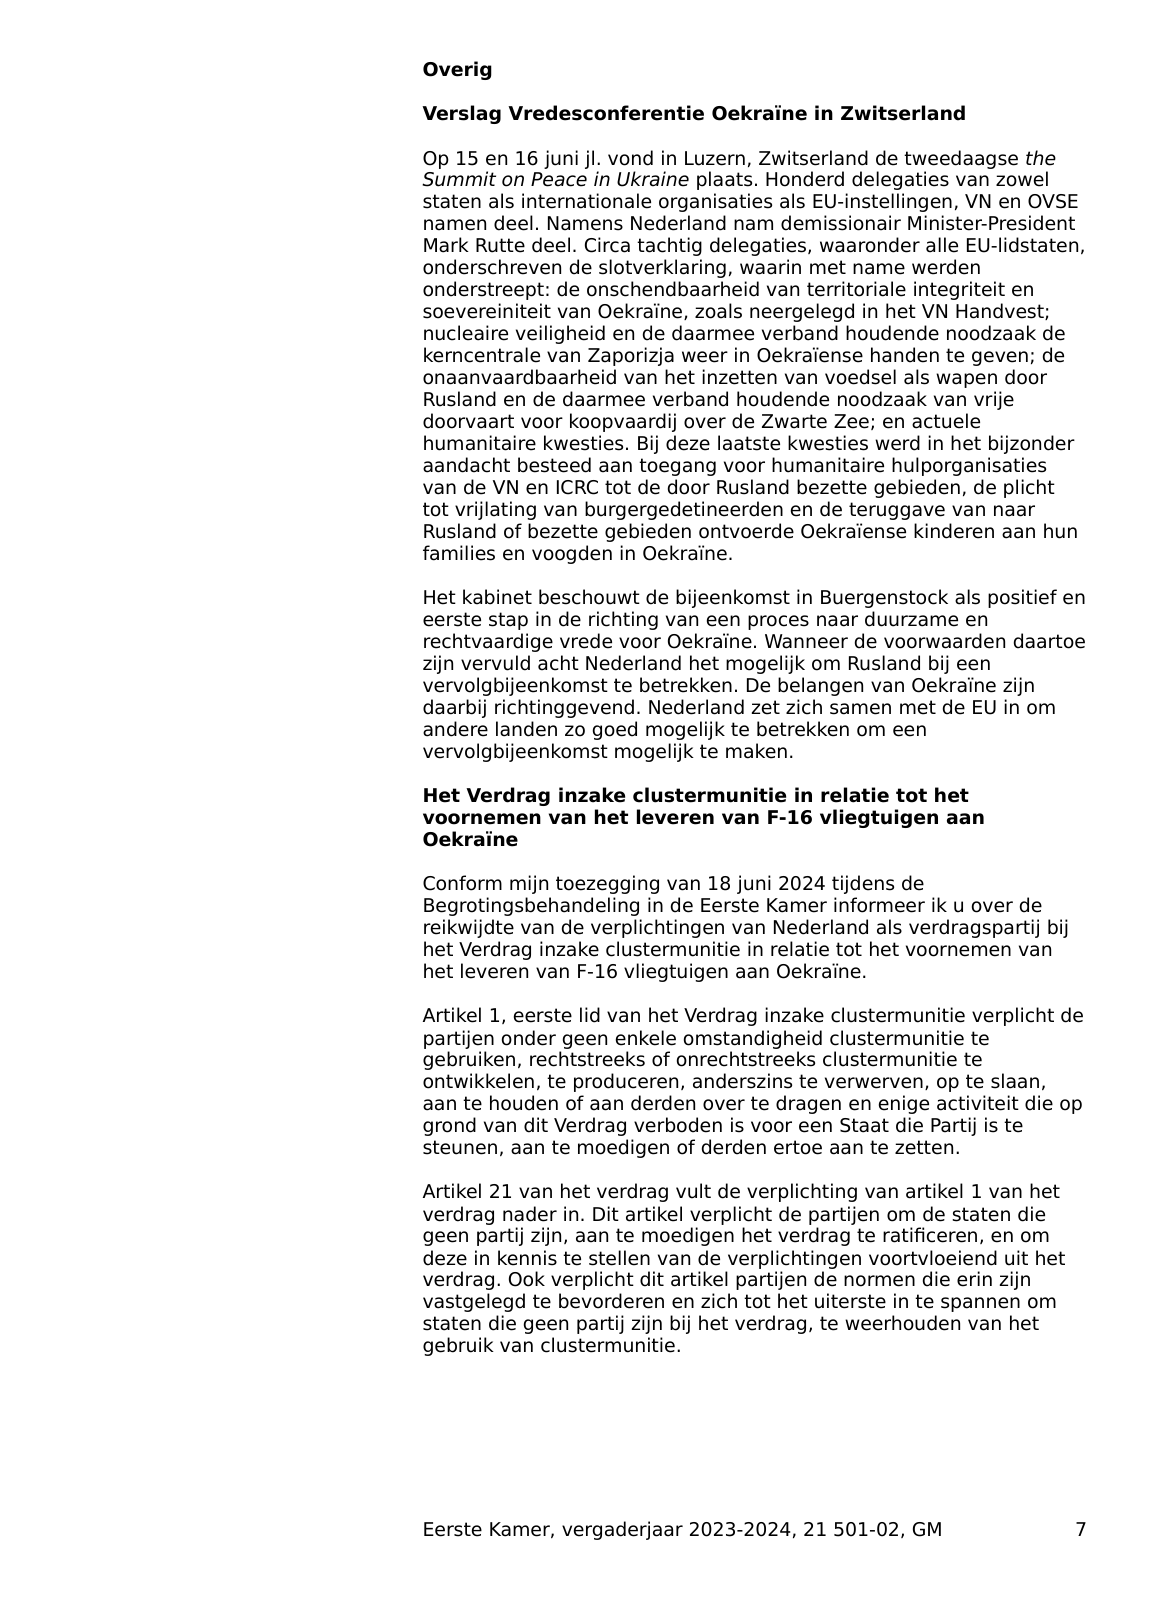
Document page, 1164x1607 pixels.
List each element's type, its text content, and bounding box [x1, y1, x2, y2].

subtitle Verslag Vredesconferentie Oekraïne in Zwitserland [422, 103, 1087, 125]
text Conform mijn toezegging van 18 juni 2024 tijdens de Begrotingsbehandeling in de Eerste Kamer informeer ik u over de reikwijdte van de verplichtingen van Nederland als verdragspartij bij het Verdrag inzake clustermunitie in relatie tot het voornemen van het leveren van F-16 vliegtuigen aan Oekraïne. [422, 873, 1087, 983]
subtitle Overig [422, 59, 1087, 81]
text Artikel 1, eerste lid van het Verdrag inzake clustermunitie verplicht de partijen onder geen enkele omstandigheid clustermunitie te gebruiken, rechtstreeks of onrechtstreeks clustermunitie te ontwikkelen, te produceren, anderszins te verwerven, op te slaan, aan te houden of aan derden over te dragen en enige activiteit die op grond van dit Verdrag verboden is voor een Staat die Partij is te steunen, aan te moedigen of derden ertoe aan te zetten. [422, 1005, 1087, 1159]
text Het kabinet beschouwt de bijeenkomst in Buergenstock als positief en eerste stap in de richting van een proces naar duurzame en rechtvaardige vrede voor Oekraïne. Wanneer de voorwaarden daartoe zijn vervuld acht Nederland het mogelijk om Rusland bij een vervolgbijeenkomst te betrekken. De belangen van Oekraïne zijn daarbij richtinggevend. Nederland zet zich samen met de EU in om andere landen zo goed mogelijk te betrekken om een vervolgbijeenkomst mogelijk te maken. [422, 587, 1087, 763]
text Op 15 en 16 juni jl. vond in Luzern, Zwitserland de tweedaagse the Summit on Peace in Ukraine plaats. Honderd delegaties van zowel staten als internationale organisaties als EU-instellingen, VN en OVSE namen deel. Namens Nederland nam demissionair Minister-President Mark Rutte deel. Circa tachtig delegaties, waaronder alle EU-lidstaten, onderschreven de slotverklaring, waarin met name werden onderstreept: de onschendbaarheid van territoriale integriteit en soevereiniteit van Oekraïne, zoals neergelegd in het VN Handvest; nucleaire veiligheid en de daarmee verband houdende noodzaak de kerncentrale van Zaporizja weer in Oekraïense handen te geven; de onaanvaardbaarheid van het inzetten van voedsel als wapen door Rusland en de daarmee verband houdende noodzaak van vrije doorvaart voor koopvaardij over de Zwarte Zee; en actuele humanitaire kwesties. Bij deze laatste kwesties werd in het bijzonder aandacht besteed aan toegang voor humanitaire hulporganisaties van de VN en ICRC tot de door Rusland bezette gebieden, de plicht tot vrijlating van burgergedetineerden en de teruggave van naar Rusland of bezette gebieden ontvoerde Oekraïense kinderen aan hun families en voogden in Oekraïne. [422, 147, 1087, 565]
subtitle Het Verdrag inzake clustermunitie in relatie tot het voornemen van het leveren van F-16 vliegtuigen aan Oekraïne [422, 785, 1087, 851]
text Artikel 21 van het verdrag vult de verplichting van artikel 1 van het verdrag nader in. Dit artikel verplicht de partijen om de staten die geen partij zijn, aan te moedigen het verdrag te ratificeren, en om deze in kennis te stellen van de verplichtingen voortvloeiend uit het verdrag. Ook verplicht dit artikel partijen de normen die erin zijn vastgelegd te bevorderen en zich tot het uiterste in te spannen om staten die geen partij zijn bij het verdrag, te weerhouden van het gebruik van clustermunitie. [422, 1181, 1087, 1357]
